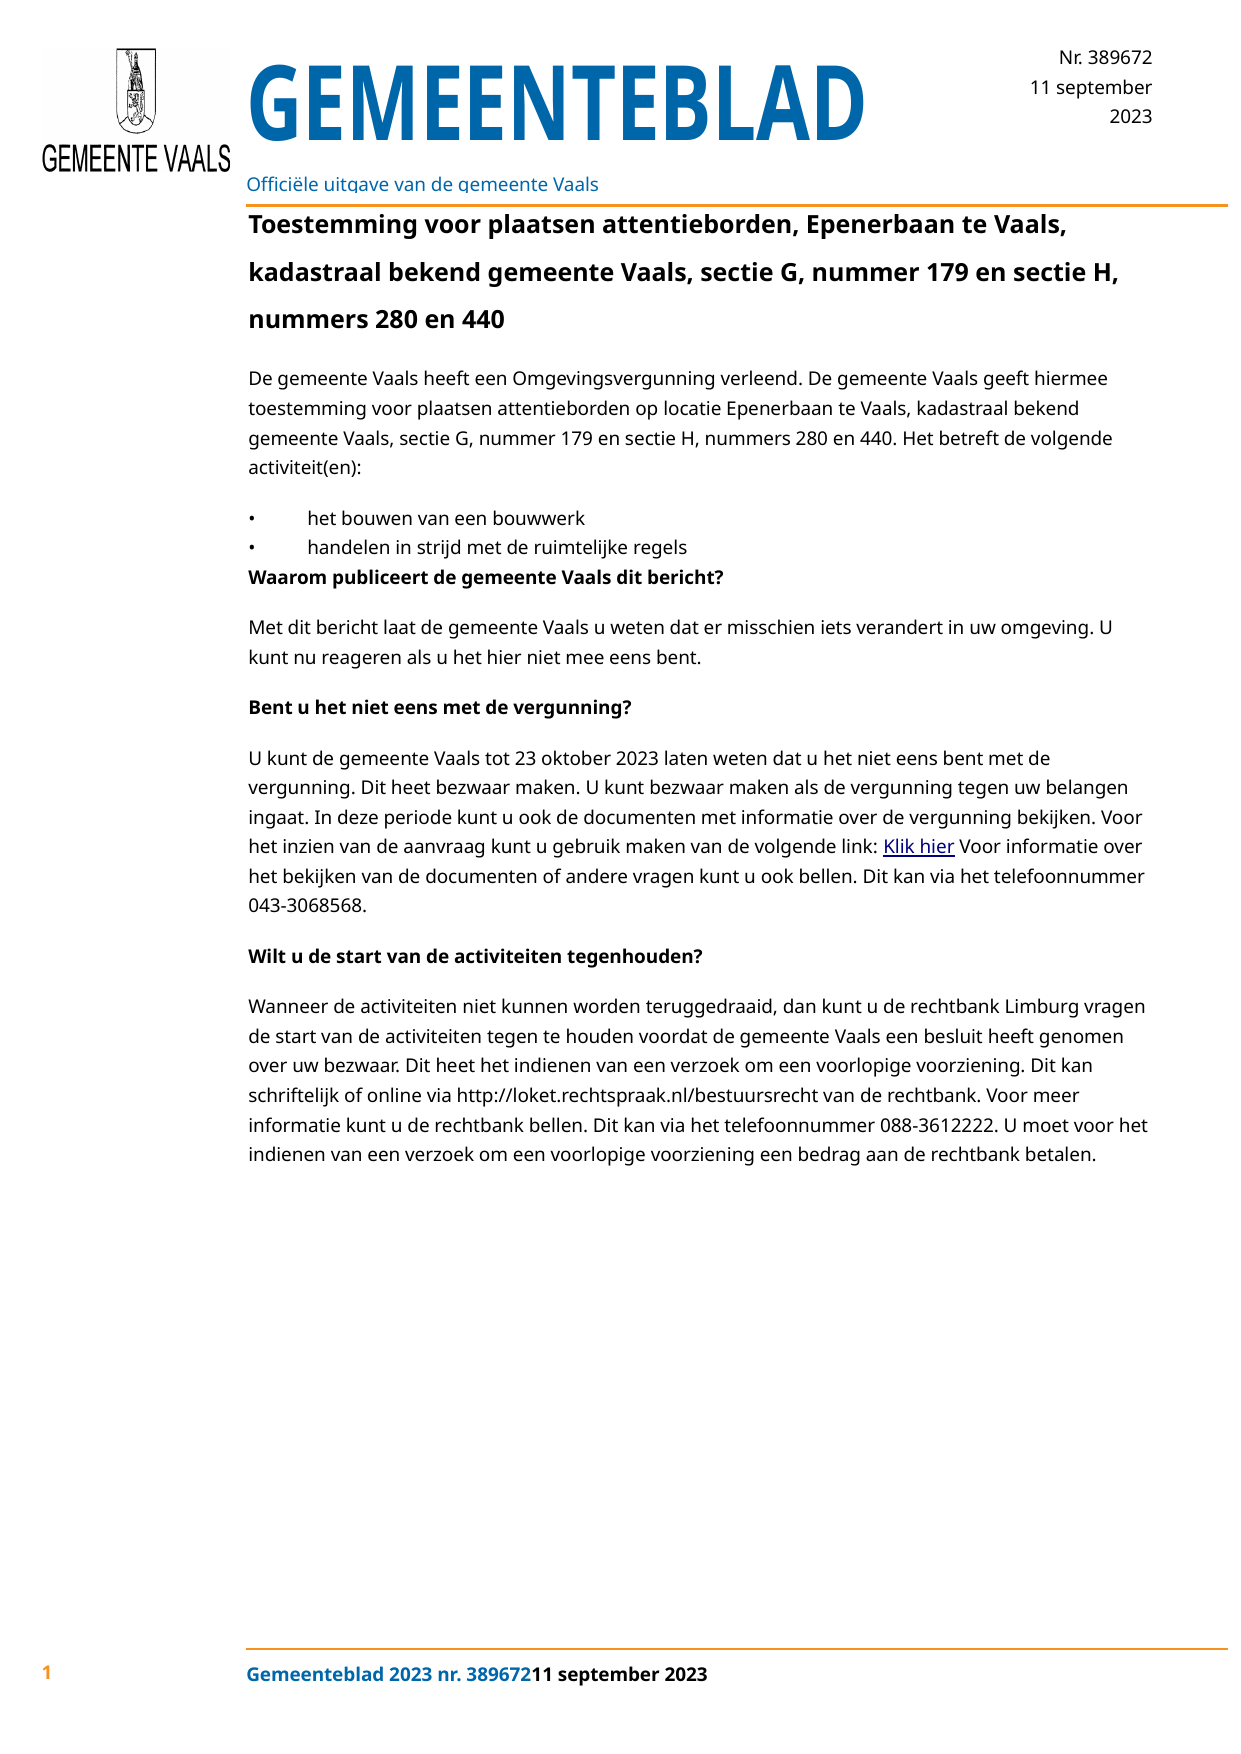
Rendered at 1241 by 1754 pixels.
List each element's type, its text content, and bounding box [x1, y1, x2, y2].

list het bouwen van een bouwwerk [248, 505, 1152, 530]
text Wanneer de activiteiten niet kunnen worden teruggedraaid, dan kunt u de rechtbank Limburg vragen de start van de activiteiten tegen te houden voordat de gemeente Vaals een besluit heeft genomen over uw bezwaar. Dit heet het indienen van een verzoek om een voorlopige voorziening. Dit kan schriftelijk of online via http://loket.rechtspraak.nl/bestuursrecht van de rechtbank. Voor meer informatie kunt u de rechtbank bellen. Dit kan via het telefoonnummer 088-3612222. U moet voor het indienen van een verzoek om een voorlopige voorziening een bedrag aan de rechtbank betalen. [248, 993, 1152, 1167]
text De gemeente Vaals heeft een Omgevingsvergunning verleend. De gemeente Vaals geeft hiermee toestemming voor plaatsen attentieborden op locatie Epenerbaan te Vaals, kadastraal bekend gemeente Vaals, sectie G, nummer 179 en sectie H, nummers 280 en 440. Het betreft de volgende activiteit(en): [248, 366, 1152, 480]
text Wilt u de start van de activiteiten tegenhouden? [248, 943, 1152, 969]
text Met dit bericht laat de gemeente Vaals u weten dat er misschien iets verandert in uw omgeving. U kunt nu reageren als u het hier niet mee eens bent. [248, 614, 1152, 669]
list handelen in strijd met de ruimtelijke regels [248, 534, 1152, 560]
picture [41, 47, 231, 172]
text Toestemming voor plaatsen attentieborden, Epenerbaan te Vaals, kadastraal bekend gemeente Vaals, sectie G, nummer 179 en sectie H, nummers 280 en 440 [248, 207, 1152, 336]
text Waarom publiceert de gemeente Vaals dit bericht? [248, 564, 1152, 589]
text U kunt de gemeente Vaals tot 23 oktober 2023 laten weten dat u het niet eens bent met de vergunning. Dit heet bezwaar maken. U kunt bezwaar maken als de vergunning tegen uw belangen ingaat. In deze periode kunt u ook de documenten met informatie over de vergunning bekijken. Voor het inzien van de aanvraag kunt u gebruik maken van de volgende link: Klik hier Voor informatie over het bekijken van de documenten of andere vragen kunt u ook bellen. Dit kan via het telefoonnummer 043-3068568. [248, 745, 1152, 918]
text Bent u het niet eens met de vergunning? [248, 694, 1152, 720]
